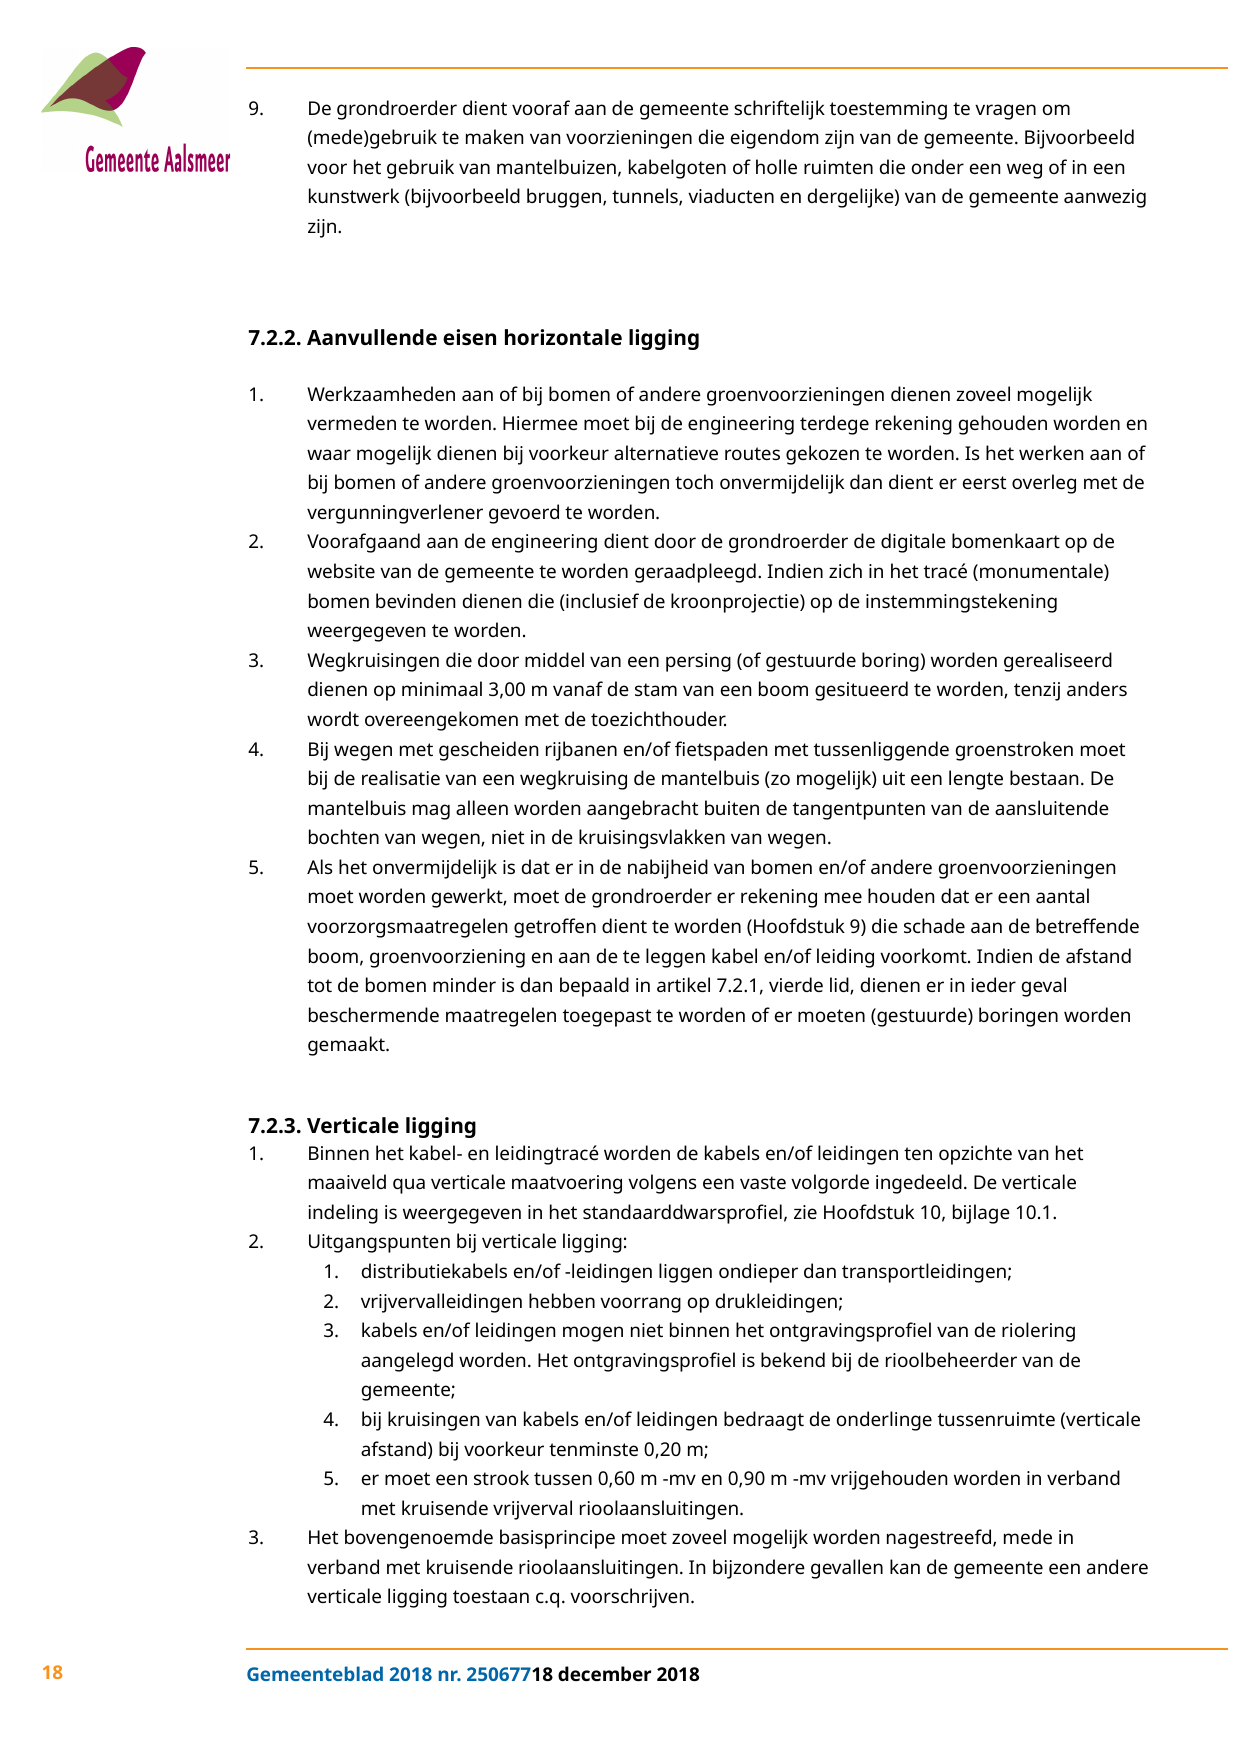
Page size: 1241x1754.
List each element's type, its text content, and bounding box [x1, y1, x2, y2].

text 7.2.3. Verticale ligging [248, 1112, 1152, 1140]
list Werkzaamheden aan of bij bomen of andere groenvoorzieningen dienen zoveel mogelijk vermeden te worden. Hiermee moet bij de engineering terdege rekening gehouden worden en waar mogelijk dienen bij voorkeur alternatieve routes gekozen te worden. Is het werken aan of bij bomen of andere groenvoorzieningen toch onvermijdelijk dan dient er eerst overleg met de vergunningverlener gevoerd te worden. [248, 381, 1152, 525]
list De grondroerder dient vooraf aan de gemeente schriftelijk toestemming te vragen om (mede)gebruik te maken van voorzieningen die eigendom zijn van de gemeente. Bijvoorbeeld voor het gebruik van mantelbuizen, kabelgoten of holle ruimten die onder een weg of in een kunstwerk (bijvoorbeeld bruggen, tunnels, viaducten en dergelijke) van de gemeente aanwezig zijn. [248, 95, 1152, 239]
list bij kruisingen van kabels en/of leidingen bedraagt de onderlinge tussenruimte (verticale afstand) bij voorkeur tenminste 0,20 m; [323, 1406, 1152, 1462]
list er moet een strook tussen 0,60 m -mv en 0,90 m -mv vrijgehouden worden in verband met kruisende vrijverval rioolaansluitingen. [323, 1465, 1152, 1521]
list Het bovengenoemde basisprincipe moet zoveel mogelijk worden nagestreefd, mede in verband met kruisende rioolaansluitingen. In bijzondere gevallen kan de gemeente een andere verticale ligging toestaan c.q. voorschrijven. [248, 1524, 1152, 1609]
list distributiekabels en/of -leidingen liggen ondieper dan transportleidingen; [323, 1258, 1152, 1284]
list vrijvervalleidingen hebben voorrang op drukleidingen; [323, 1288, 1152, 1314]
list Voorafgaand aan de engineering dient door de grondroerder de digitale bomenkaart op de website van de gemeente te worden geraadpleegd. Indien zich in het tracé (monumentale) bomen bevinden dienen die (inclusief de kroonprojectie) op de instemmingstekening weergegeven te worden. [248, 529, 1152, 643]
list Bij wegen met gescheiden rijbanen en/of fietspaden met tussenliggende groenstroken moet bij de realisatie van een wegkruising de mantelbuis (zo mogelijk) uit een lengte bestaan. De mantelbuis mag alleen worden aangebracht buiten de tangentpunten van de aansluitende bochten van wegen, niet in de kruisingsvlakken van wegen. [248, 736, 1152, 850]
text 7.2.2. Aanvullende eisen horizontale ligging [248, 323, 1152, 351]
list Als het onvermijdelijk is dat er in de nabijheid van bomen en/of andere groenvoorzieningen moet worden gewerkt, moet de grondroerder er rekening mee houden dat er een aantal voorzorgsmaatregelen getroffen dient te worden (Hoofdstuk 9) die schade aan de betreffende boom, groenvoorziening en aan de te leggen kabel en/of leiding voorkomt. Indien de afstand tot de bomen minder is dan bepaald in artikel 7.2.1, vierde lid, dienen er in ieder geval beschermende maatregelen toegepast te worden of er moeten (gestuurde) boringen worden gemaakt. [248, 854, 1152, 1057]
list Uitgangspunten bij verticale ligging: [248, 1229, 1152, 1254]
picture [41, 47, 231, 172]
list Binnen het kabel- en leidingtracé worden de kabels en/of leidingen ten opzichte van het maaiveld qua verticale maatvoering volgens een vaste volgorde ingedeeld. De verticale indeling is weergegeven in het standaarddwarsprofiel, zie Hoofdstuk 10, bijlage 10.1. [248, 1140, 1152, 1225]
list Wegkruisingen die door middel van een persing (of gestuurde boring) worden gerealiseerd dienen op minimaal 3,00 m vanaf de stam van een boom gesitueerd te worden, tenzij anders wordt overeengekomen met de toezichthouder. [248, 647, 1152, 732]
list kabels en/of leidingen mogen niet binnen het ontgravingsprofiel van de riolering aangelegd worden. Het ontgravingsprofiel is bekend bij de rioolbeheerder van de gemeente; [323, 1317, 1152, 1402]
